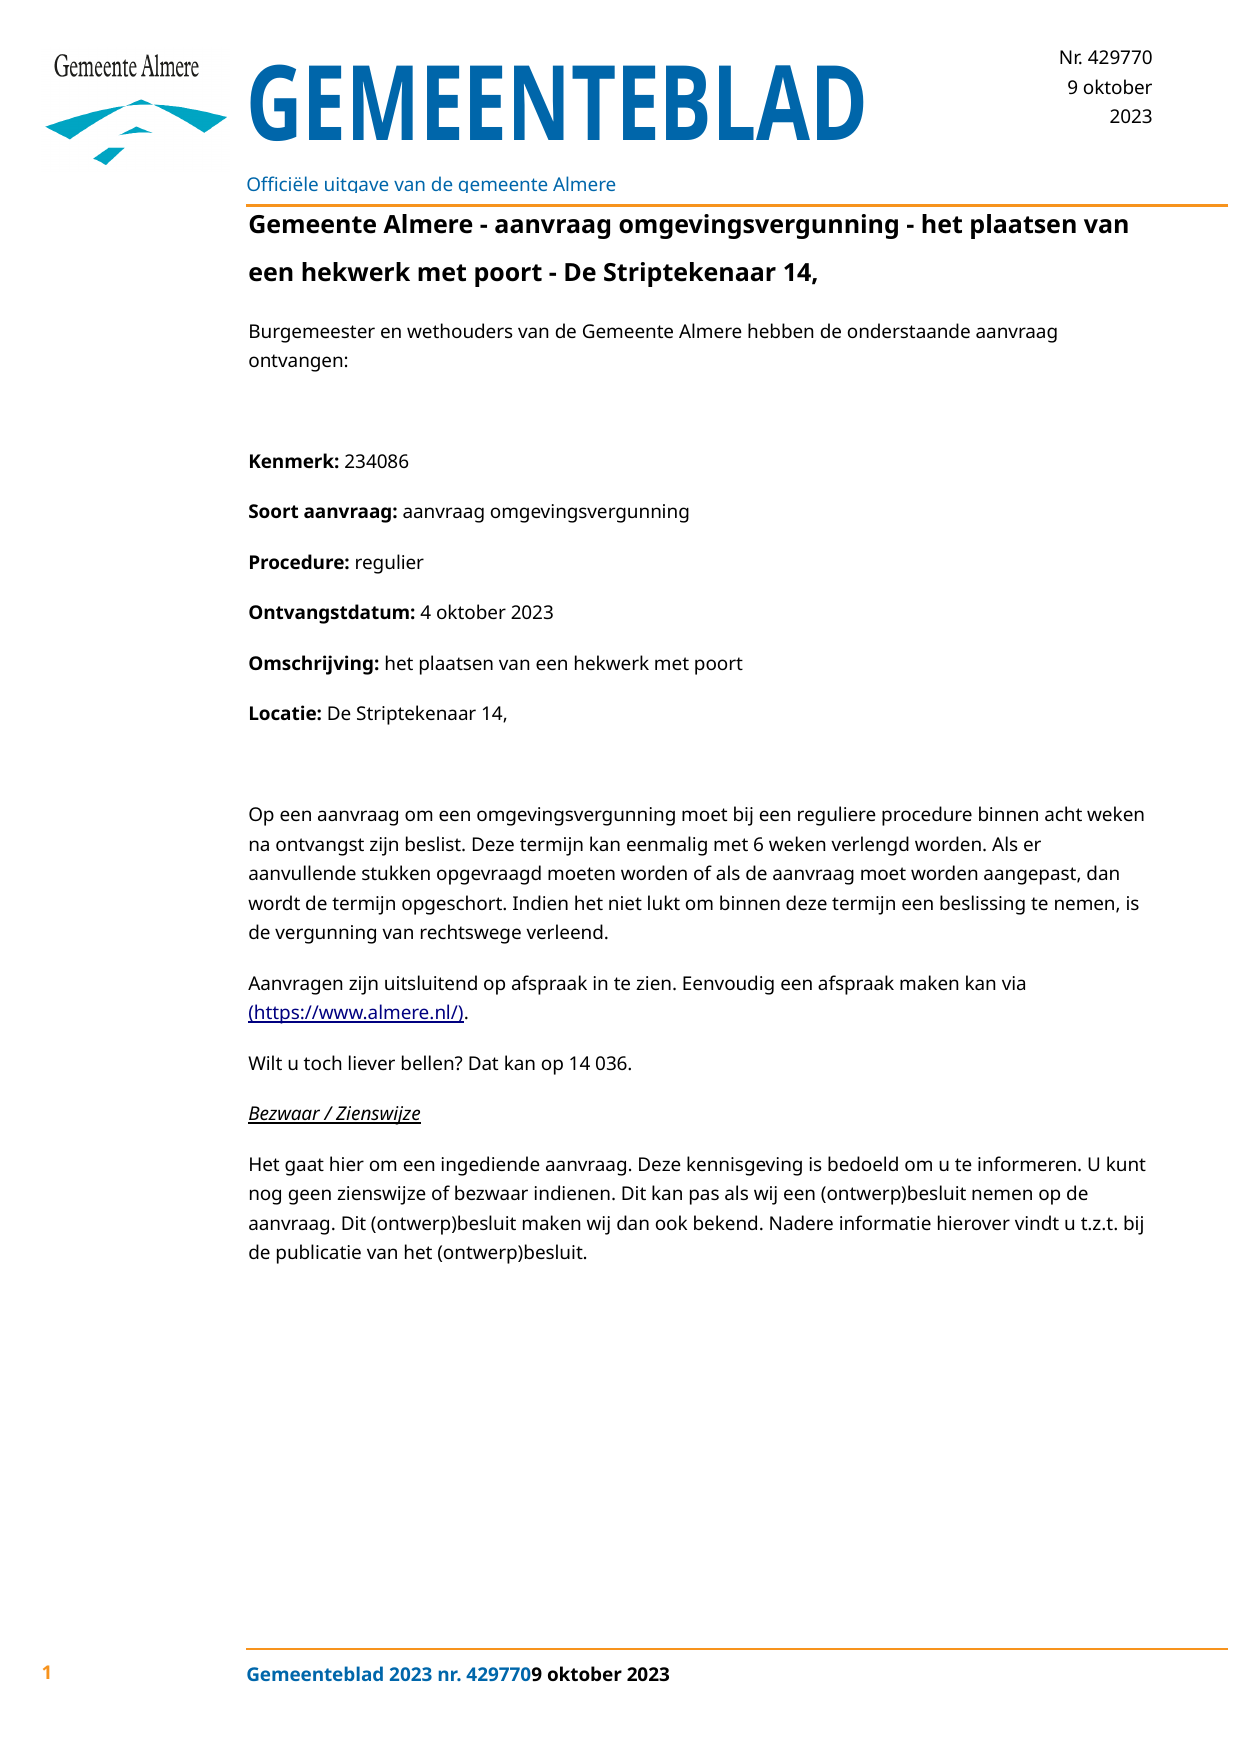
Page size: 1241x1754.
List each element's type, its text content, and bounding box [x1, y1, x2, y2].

text Kenmerk: 234086 [248, 448, 1152, 474]
text Het gaat hier om een ingediende aanvraag. Deze kennisgeving is bedoeld om u te informeren. U kunt nog geen zienswijze of bezwaar indienen. Dit kan pas als wij een (ontwerp)besluit nemen op de aanvraag. Dit (ontwerp)besluit maken wij dan ook bekend. Nadere informatie hierover vindt u t.z.t. bij de publicatie van het (ontwerp)besluit. [248, 1151, 1152, 1265]
text Gemeente Almere - aanvraag omgevingsvergunning - het plaatsen van een hekwerk met poort - De Striptekenaar 14, [248, 207, 1152, 288]
text Burgemeester en wethouders van de Gemeente Almere hebben de onderstaande aanvraag ontvangen: [248, 318, 1152, 373]
text Locatie: De Striptekenaar 14, [248, 700, 1152, 726]
text Ontvangstdatum: 4 oktober 2023 [248, 599, 1152, 625]
text Soort aanvraag: aanvraag omgevingsvergunning [248, 499, 1152, 524]
text Aanvragen zijn uitsluitend op afspraak in te zien. Eenvoudig een afspraak maken kan via (https://www.almere.nl/). [248, 970, 1152, 1025]
text Wilt u toch liever bellen? Dat kan op 14 036. [248, 1050, 1152, 1076]
text Op een aanvraag om een omgevingsvergunning moet bij een reguliere procedure binnen acht weken na ontvangst zijn beslist. Deze termijn kan eenmalig met 6 weken verlengd worden. Als er aanvullende stukken opgevraagd moeten worden of als de aanvraag moet worden aangepast, dan wordt de termijn opgeschort. Indien het niet lukt om binnen deze termijn een beslissing te nemen, is de vergunning van rechtswege verleend. [248, 801, 1152, 945]
picture [41, 47, 231, 172]
text Bezwaar / Zienswijze [248, 1100, 1152, 1126]
text Procedure: regulier [248, 549, 1152, 575]
text Omschrijving: het plaatsen van een hekwerk met poort [248, 650, 1152, 676]
